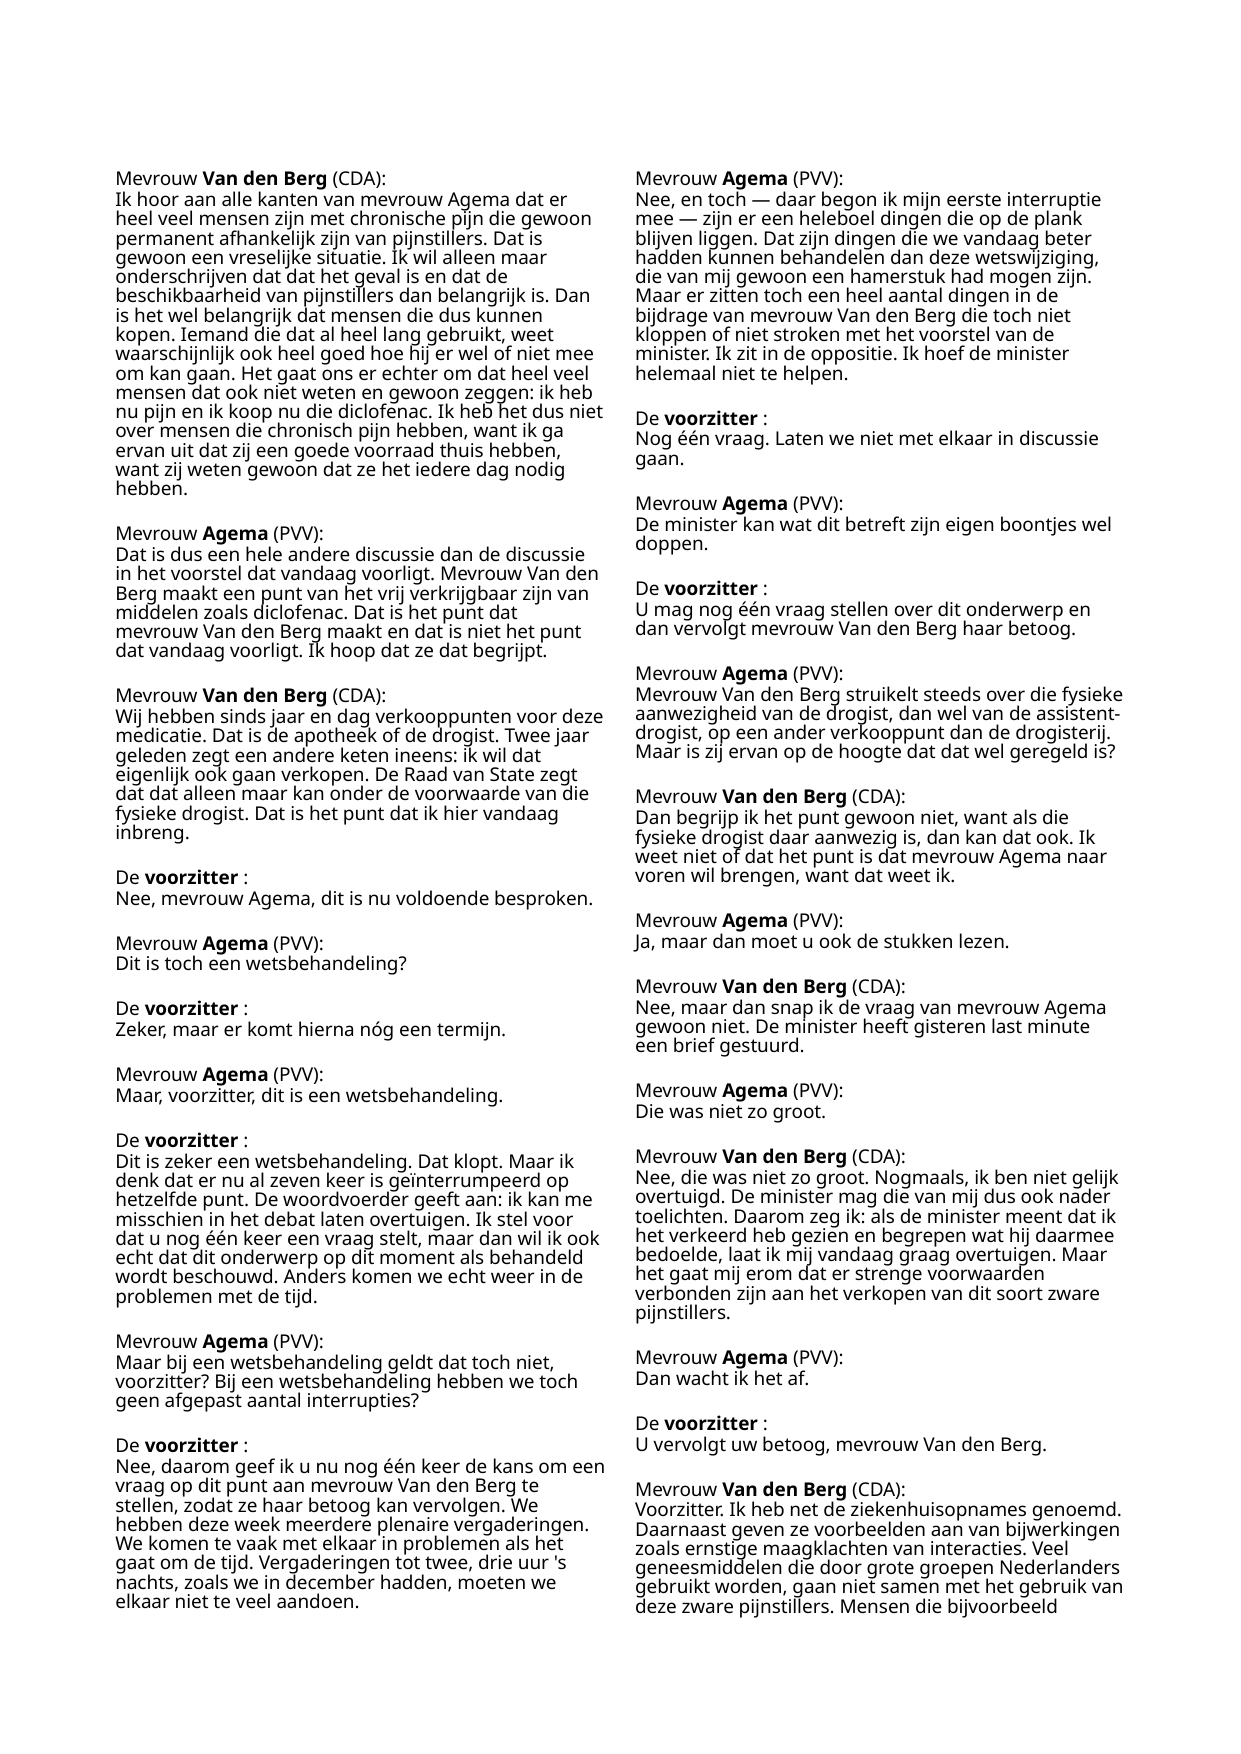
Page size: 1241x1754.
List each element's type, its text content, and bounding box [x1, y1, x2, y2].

text Voorzitter. Ik heb net de ziekenhuisopnames genoemd. Daarnaast geven ze voorbeelden aan van bijwerkingen zoals ernstige maagklachten van interacties. Veel geneesmiddelen die door grote groepen Nederlanders gebruikt worden, gaan niet samen met het gebruik van deze zware pijnstillers. Mensen die bijvoorbeeld [635, 1501, 1125, 1617]
text Mevrouw Agema (PVV): [115, 1061, 605, 1087]
text Mevrouw Agema (PVV): [115, 930, 605, 955]
text Nog één vraag. Laten we niet met elkaar in discussie gaan. [635, 430, 1125, 469]
text Nee, die was niet zo groot. Nogmaals, ik ben niet gelijk overtuigd. De minister mag die van mij dus ook nader toelichten. Daarom zeg ik: als de minister meent dat ik het verkeerd heb gezien en begrepen wat hij daarmee bedoelde, laat ik mij vandaag graag overtuigen. Maar het gaat mij erom dat er strenge voorwaarden verbonden zijn aan het verkopen van dit soort zware pijnstillers. [635, 1169, 1125, 1323]
text De minister kan wat dit betreft zijn eigen boontjes wel doppen. [635, 516, 1125, 554]
text Mevrouw Van den Berg struikelt steeds over die fysieke aanwezigheid van de drogist, dan wel van de assistent-drogist, op een ander verkooppunt dan de drogisterij. Maar is zij ervan op de hoogte dat dat wel geregeld is? [635, 686, 1125, 763]
text Mevrouw Van den Berg (CDA): [115, 165, 605, 191]
text Dan wacht ik het af. [635, 1370, 1125, 1389]
text Nee, daarom geef ik u nu nog één keer de kans om een vraag op dit punt aan mevrouw Van den Berg te stellen, zodat ze haar betoog kan vervolgen. We hebben deze week meerdere plenaire vergaderingen. We komen te vaak met elkaar in problemen als het gaat om de tijd. Vergaderingen tot twee, drie uur 's nachts, zoals we in december hadden, moeten we elkaar niet te veel aandoen. [115, 1458, 605, 1612]
text Mevrouw Agema (PVV): [115, 1328, 605, 1354]
text Nee, maar dan snap ik de vraag van mevrouw Agema gewoon niet. De minister heeft gisteren last minute een brief gestuurd. [635, 999, 1125, 1057]
text Mevrouw Agema (PVV): [635, 660, 1125, 686]
text De voorzitter : [115, 1127, 605, 1153]
text De voorzitter : [115, 864, 605, 889]
text Mevrouw Van den Berg (CDA): [635, 973, 1125, 999]
text Dat is dus een hele andere discussie dan de discussie in het voorstel dat vandaag voorligt. Mevrouw Van den Berg maakt een punt van het vrij verkrijgbaar zijn van middelen zoals diclofenac. Dat is het punt dat mevrouw Van den Berg maakt en dat is niet het punt dat vandaag voorligt. Ik hoop dat ze dat begrijpt. [115, 546, 605, 662]
text Ja, maar dan moet u ook de stukken lezen. [635, 933, 1125, 952]
text Mevrouw Agema (PVV): [635, 907, 1125, 933]
text Ik hoor aan alle kanten van mevrouw Agema dat er heel veel mensen zijn met chronische pijn die gewoon permanent afhankelijk zijn van pijnstillers. Dat is gewoon een vreselijke situatie. Ik wil alleen maar onderschrijven dat dat het geval is en dat de beschikbaarheid van pijnstillers dan belangrijk is. Dan is het wel belangrijk dat mensen die dus kunnen kopen. Iemand die dat al heel lang gebruikt, weet waarschijnlijk ook heel goed hoe hij er wel of niet mee om kan gaan. Het gaat ons er echter om dat heel veel mensen dat ook niet weten en gewoon zeggen: ik heb nu pijn en ik koop nu die diclofenac. Ik heb het dus niet over mensen die chronisch pijn hebben, want ik ga ervan uit dat zij een goede voorraad thuis hebben, want zij weten gewoon dat ze het iedere dag nodig hebben. [115, 191, 605, 499]
text Mevrouw Van den Berg (CDA): [115, 682, 605, 708]
text Dit is toch een wetsbehandeling? [115, 955, 605, 975]
text Mevrouw Agema (PVV): [635, 490, 1125, 516]
text Mevrouw Agema (PVV): [115, 520, 605, 546]
text Maar bij een wetsbehandeling geldt dat toch niet, voorzitter? Bij een wetsbehandeling hebben we toch geen afgepast aantal interrupties? [115, 1354, 605, 1411]
text Mevrouw Van den Berg (CDA): [635, 784, 1125, 809]
text Dit is zeker een wetsbehandeling. Dat klopt. Maar ik denk dat er nu al zeven keer is geïnterrumpeerd op hetzelfde punt. De woordvoerder geeft aan: ik kan me misschien in het debat laten overtuigen. Ik stel voor dat u nog één keer een vraag stelt, maar dan wil ik ook echt dat dit onderwerp op dit moment als behandeld wordt beschouwd. Anders komen we echt weer in de problemen met de tijd. [115, 1153, 605, 1307]
text Mevrouw Van den Berg (CDA): [635, 1143, 1125, 1169]
text Zeker, maar er komt hierna nóg een termijn. [115, 1021, 605, 1041]
text Dan begrijp ik het punt gewoon niet, want als die fysieke drogist daar aanwezig is, dan kan dat ook. Ik weet niet of dat het punt is dat mevrouw Agema naar voren wil brengen, want dat weet ik. [635, 809, 1125, 886]
text De voorzitter : [115, 1432, 605, 1458]
text Mevrouw Van den Berg (CDA): [635, 1476, 1125, 1501]
text Mevrouw Agema (PVV): [635, 1344, 1125, 1370]
text Mevrouw Agema (PVV): [635, 165, 1125, 191]
text Wij hebben sinds jaar en dag verkooppunten voor deze medicatie. Dat is de apotheek of de drogist. Twee jaar geleden zegt een andere keten ineens: ik wil dat eigenlijk ook gaan verkopen. De Raad van State zegt dat dat alleen maar kan onder de voorwaarde van die fysieke drogist. Dat is het punt dat ik hier vandaag inbreng. [115, 708, 605, 843]
text Die was niet zo groot. [635, 1103, 1125, 1122]
text U vervolgt uw betoog, mevrouw Van den Berg. [635, 1436, 1125, 1455]
text Mevrouw Agema (PVV): [635, 1077, 1125, 1103]
text De voorzitter : [635, 1410, 1125, 1436]
text Nee, en toch — daar begon ik mijn eerste interruptie mee — zijn er een heleboel dingen die op de plank blijven liggen. Dat zijn dingen die we vandaag beter hadden kunnen behandelen dan deze wetswijziging, die van mij gewoon een hamerstuk had mogen zijn. Maar er zitten toch een heel aantal dingen in de bijdrage van mevrouw Van den Berg die toch niet kloppen of niet stroken met het voorstel van de minister. Ik zit in de oppositie. Ik hoef de minister helemaal niet te helpen. [635, 191, 1125, 384]
text De voorzitter : [115, 996, 605, 1021]
text De voorzitter : [635, 405, 1125, 430]
text Maar, voorzitter, dit is een wetsbehandeling. [115, 1087, 605, 1106]
text U mag nog één vraag stellen over dit onderwerp en dan vervolgt mevrouw Van den Berg haar betoog. [635, 601, 1125, 639]
text De voorzitter : [635, 575, 1125, 601]
text Nee, mevrouw Agema, dit is nu voldoende besproken. [115, 889, 605, 909]
